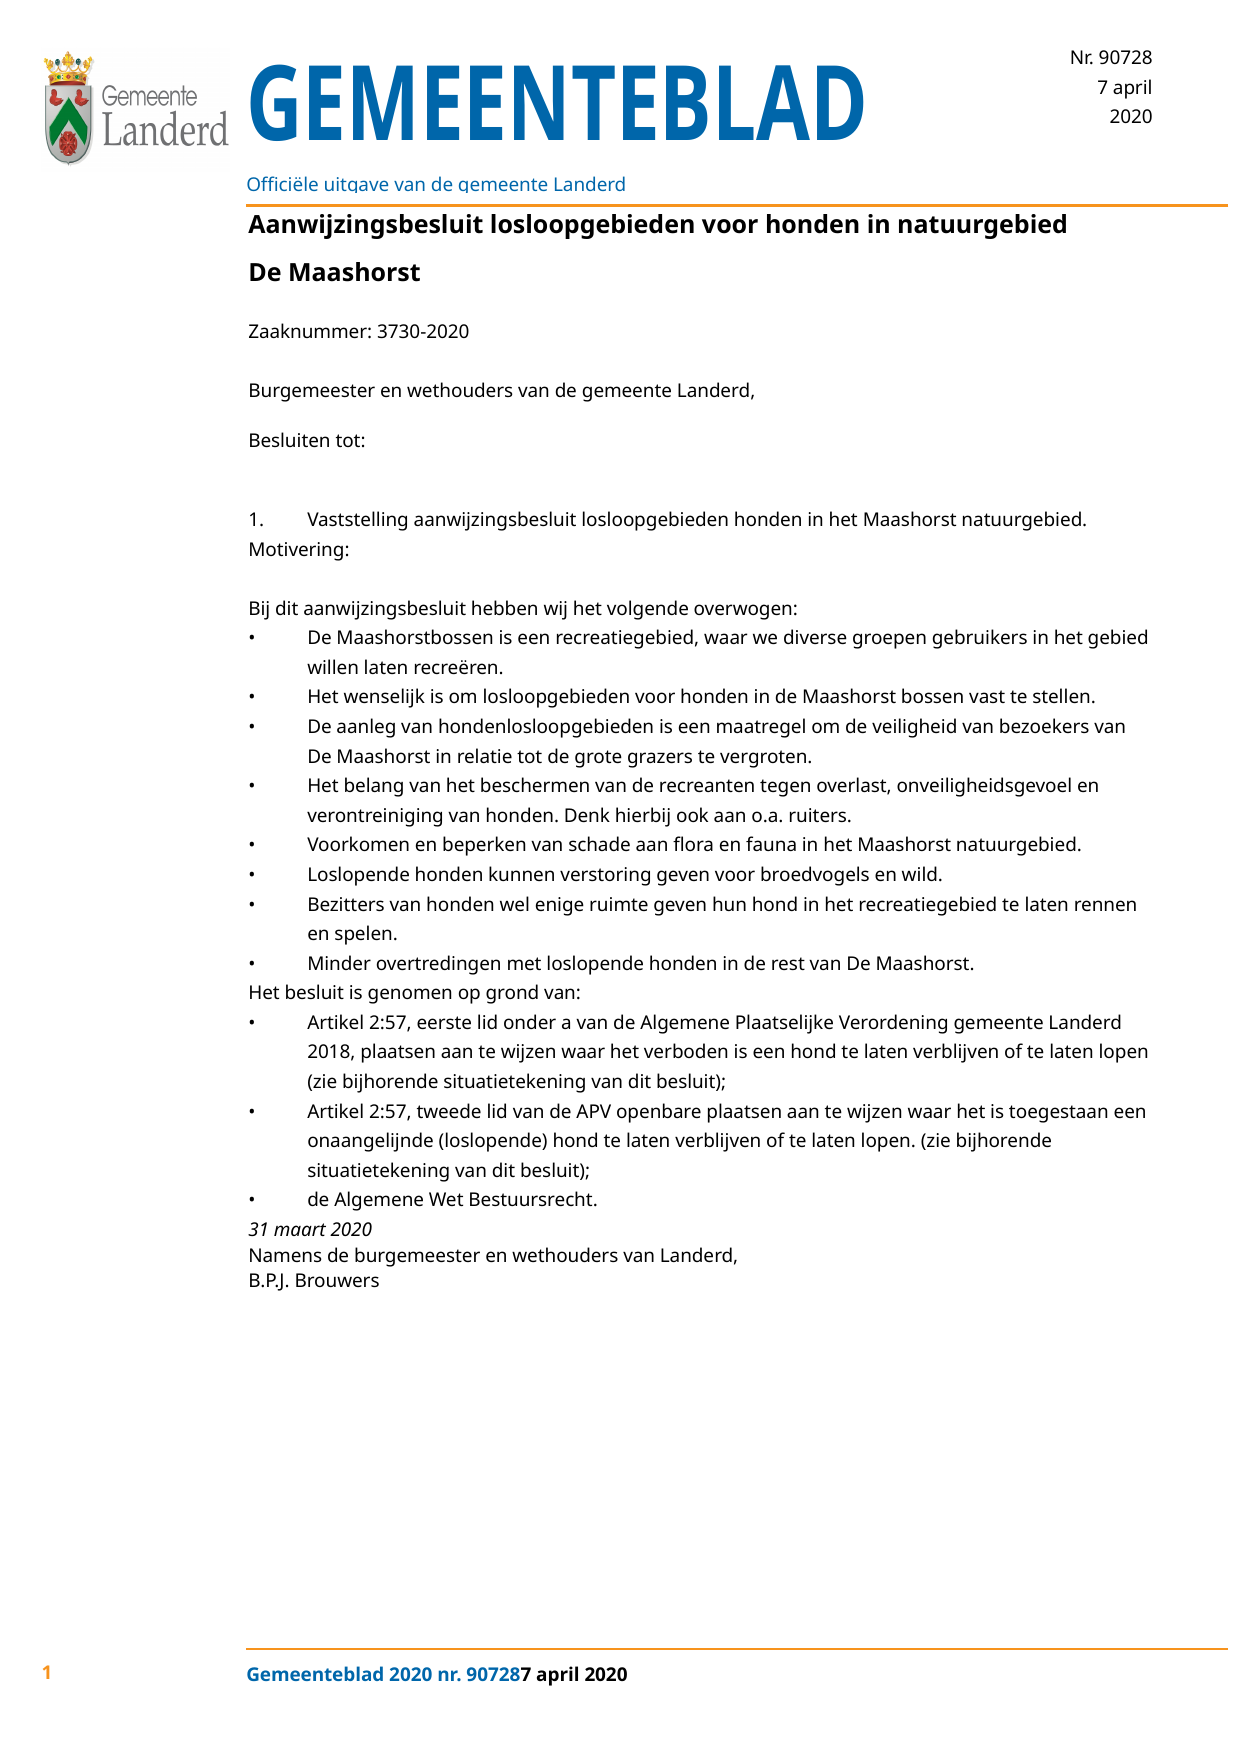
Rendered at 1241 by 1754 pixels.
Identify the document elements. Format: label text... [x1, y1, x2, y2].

text Zaaknummer: 3730-2020 [248, 318, 1152, 344]
text Het besluit is genomen op grond van: [248, 979, 1152, 1005]
text B.P.J. Brouwers [248, 1268, 1152, 1293]
list Loslopende honden kunnen verstoring geven voor broedvogels en wild. [248, 861, 1152, 887]
text Burgemeester en wethouders van de gemeente Landerd, [248, 377, 1152, 403]
list Het belang van het beschermen van de recreanten tegen overlast, onveiligheidsgevoel en verontreiniging van honden. Denk hierbij ook aan o.a. ruiters. [248, 772, 1152, 828]
picture [41, 47, 231, 172]
text Motivering: [248, 536, 1152, 562]
list Vaststelling aanwijzingsbesluit losloopgebieden honden in het Maashorst natuurgebied. [248, 506, 1152, 532]
list Het wenselijk is om losloopgebieden voor honden in de Maashorst bossen vast te stellen. [248, 684, 1152, 709]
text Bij dit aanwijzingsbesluit hebben wij het volgende overwogen: [248, 595, 1152, 621]
list Bezitters van honden wel enige ruimte geven hun hond in het recreatiegebied te laten rennen en spelen. [248, 891, 1152, 946]
list Voorkomen en beperken van schade aan flora en fauna in het Maashorst natuurgebied. [248, 832, 1152, 857]
list Artikel 2:57, tweede lid van de APV openbare plaatsen aan te wijzen waar het is toegestaan een onaangelijnde (loslopende) hond te laten verblijven of te laten lopen. (zie bijhorende situatietekening van dit besluit); [248, 1098, 1152, 1183]
list De Maashorstbossen is een recreatiegebied, waar we diverse groepen gebruikers in het gebied willen laten recreëren. [248, 624, 1152, 680]
list Artikel 2:57, eerste lid onder a van de Algemene Plaatselijke Verordening gemeente Landerd 2018, plaatsen aan te wijzen waar het verboden is een hond te laten verblijven of te laten lopen (zie bijhorende situatietekening van dit besluit); [248, 1009, 1152, 1094]
text 31 maart 2020 [248, 1216, 1152, 1242]
list De aanleg van hondenlosloopgebieden is een maatregel om de veiligheid van bezoekers van De Maashorst in relatie tot de grote grazers te vergroten. [248, 713, 1152, 769]
list de Algemene Wet Bestuursrecht. [248, 1187, 1152, 1212]
text Namens de burgemeester en wethouders van Landerd, [248, 1242, 1152, 1268]
text Aanwijzingsbesluit losloopgebieden voor honden in natuurgebied De Maashorst [248, 207, 1152, 288]
list Minder overtredingen met loslopende honden in de rest van De Maashorst. [248, 950, 1152, 976]
text Besluiten tot: [248, 427, 1152, 453]
